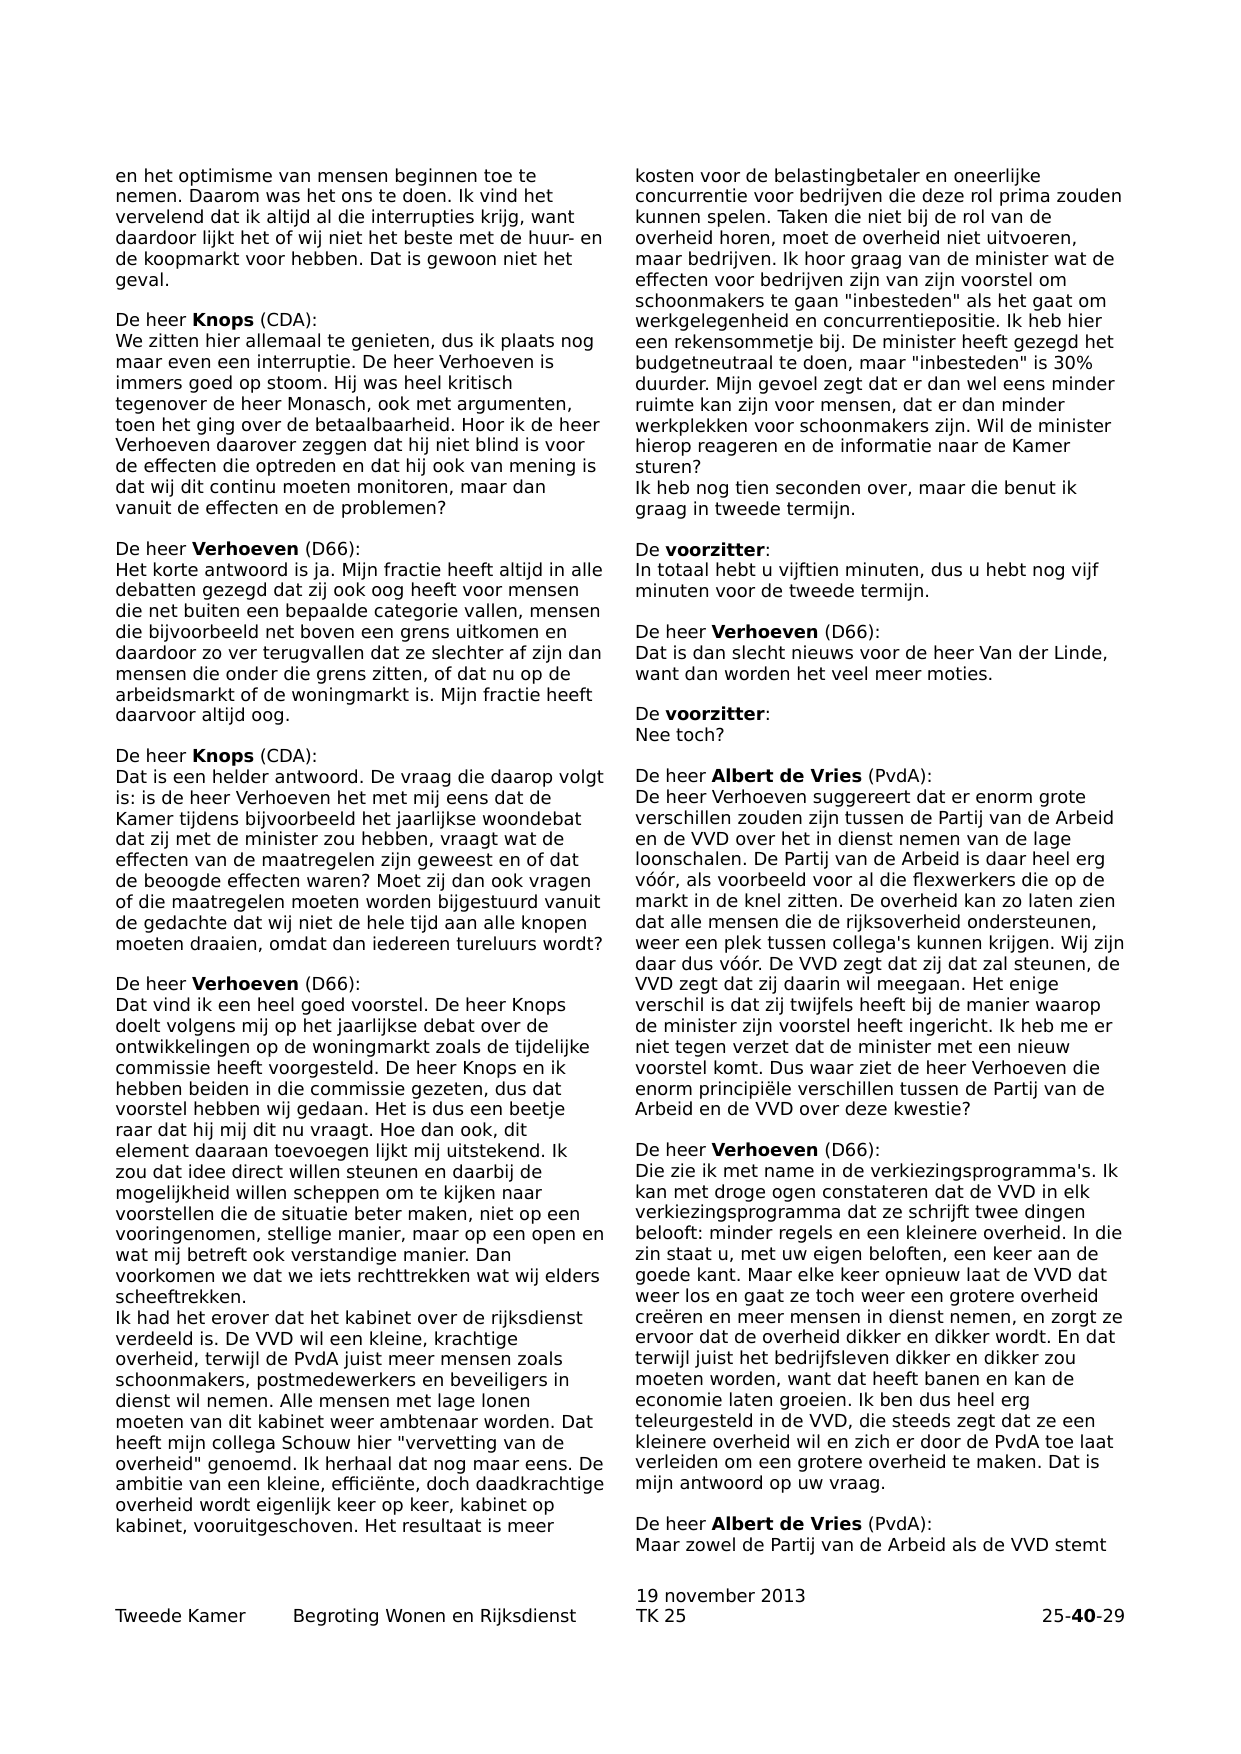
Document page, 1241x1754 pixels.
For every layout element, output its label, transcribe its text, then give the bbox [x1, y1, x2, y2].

text Ik had het erover dat het kabinet over de rijksdienst verdeeld is. De VVD wil een kleine, krachtige overheid, terwijl de PvdA juist meer mensen zoals schoonmakers, postmedewerkers en beveiligers in dienst wil nemen. Alle mensen met lage lonen moeten van dit kabinet weer ambtenaar worden. Dat heeft mijn collega Schouw hier "vervetting van de overheid" genoemd. Ik herhaal dat nog maar eens. De ambitie van een kleine, efficiënte, doch daadkrachtige overheid wordt eigenlijk keer op keer, kabinet op kabinet, vooruitgeschoven. Het resultaat is meer [115, 1307, 605, 1537]
text De heer Knops (CDA): [115, 746, 605, 767]
text Dat is dan slecht nieuws voor de heer Van der Linde, want dan worden het veel meer moties. [635, 643, 1125, 684]
text In totaal hebt u vijftien minuten, dus u hebt nog vijf minuten voor de tweede termijn. [635, 560, 1125, 602]
text De heer Verhoeven (D66): [635, 1140, 1125, 1161]
text Dat vind ik een heel goed voorstel. De heer Knops doelt volgens mij op het jaarlijkse debat over de ontwikkelingen op de woningmarkt zoals de tijdelijke commissie heeft voorgesteld. De heer Knops en ik hebben beiden in die commissie gezeten, dus dat voorstel hebben wij gedaan. Het is dus een beetje raar dat hij mij dit nu vraagt. Hoe dan ook, dit element daaraan toevoegen lijkt mij uitstekend. Ik zou dat idee direct willen steunen en daarbij de mogelijkheid willen scheppen om te kijken naar voorstellen die de situatie beter maken, niet op een vooringenomen, stellige manier, maar op een open en wat mij betreft ook verstandige manier. Dan voorkomen we dat we iets rechttrekken wat wij elders scheeftrekken. [115, 995, 605, 1307]
text Het korte antwoord is ja. Mijn fractie heeft altijd in alle debatten gezegd dat zij ook oog heeft voor mensen die net buiten een bepaalde categorie vallen, mensen die bijvoorbeeld net boven een grens uitkomen en daardoor zo ver terugvallen dat ze slechter af zijn dan mensen die onder die grens zitten, of dat nu op de arbeidsmarkt of de woningmarkt is. Mijn fractie heeft daarvoor altijd oog. [115, 559, 605, 726]
text Dat is een helder antwoord. De vraag die daarop volgt is: is de heer Verhoeven het met mij eens dat de Kamer tijdens bijvoorbeeld het jaarlijkse woondebat dat zij met de minister zou hebben, vraagt wat de effecten van de maatregelen zijn geweest en of dat de beoogde effecten waren? Moet zij dan ook vragen of die maatregelen moeten worden bijgestuurd vanuit de gedachte dat wij niet de hele tijd aan alle knopen moeten draaien, omdat dan iedereen tureluurs wordt? [115, 767, 605, 954]
text Nee toch? [635, 725, 1125, 746]
text De heer Verhoeven (D66): [115, 974, 605, 995]
text De heer Verhoeven (D66): [635, 622, 1125, 643]
text De heer Knops (CDA): [115, 310, 605, 331]
text Die zie ik met name in de verkiezingsprogramma's. Ik kan met droge ogen constateren dat de VVD in elk verkiezingsprogramma dat ze schrijft twee dingen belooft: minder regels en een kleinere overheid. In die zin staat u, met uw eigen beloften, een keer aan de goede kant. Maar elke keer opnieuw laat de VVD dat weer los en gaat ze toch weer een grotere overheid creëren en meer mensen in dienst nemen, en zorgt ze ervoor dat de overheid dikker en dikker wordt. En dat terwijl juist het bedrijfsleven dikker en dikker zou moeten worden, want dat heeft banen en kan de economie laten groeien. Ik ben dus heel erg teleurgesteld in de VVD, die steeds zegt dat ze een kleinere overheid wil en zich er door de PvdA toe laat verleiden om een grotere overheid te maken. Dat is mijn antwoord op uw vraag. [635, 1161, 1125, 1494]
text De heer Albert de Vries (PvdA): [635, 766, 1125, 787]
text De heer Verhoeven suggereert dat er enorm grote verschillen zouden zijn tussen de Partij van de Arbeid en de VVD over het in dienst nemen van de lage loonschalen. De Partij van de Arbeid is daar heel erg vóór, als voorbeeld voor al die flexwerkers die op de markt in de knel zitten. De overheid kan zo laten zien dat alle mensen die de rijksoverheid ondersteunen, weer een plek tussen collega's kunnen krijgen. Wij zijn daar dus vóór. De VVD zegt dat zij dat zal steunen, de VVD zegt dat zij daarin wil meegaan. Het enige verschil is dat zij twijfels heeft bij de manier waarop de minister zijn voorstel heeft ingericht. Ik heb me er niet tegen verzet dat de minister met een nieuw voorstel komt. Dus waar ziet de heer Verhoeven die enorm principiële verschillen tussen de Partij van de Arbeid en de VVD over deze kwestie? [635, 787, 1125, 1120]
text De voorzitter: [635, 539, 1125, 560]
text De voorzitter: [635, 704, 1125, 725]
text Ik heb nog tien seconden over, maar die benut ik graag in tweede termijn. [635, 478, 1125, 519]
text Maar zowel de Partij van de Arbeid als de VVD stemt [635, 1535, 1125, 1556]
text kosten voor de belastingbetaler en oneerlijke concurrentie voor bedrijven die deze rol prima zouden kunnen spelen. Taken die niet bij de rol van de overheid horen, moet de overheid niet uitvoeren, maar bedrijven. Ik hoor graag van de minister wat de effecten voor bedrijven zijn van zijn voorstel om schoonmakers te gaan "inbesteden" als het gaat om werkgelegenheid en concurrentiepositie. Ik heb hier een rekensommetje bij. De minister heeft gezegd het budgetneutraal te doen, maar "inbesteden" is 30% duurder. Mijn gevoel zegt dat er dan wel eens minder ruimte kan zijn voor mensen, dat er dan minder werkplekken voor schoonmakers zijn. Wil de minister hierop reageren en de informatie naar de Kamer sturen? [635, 165, 1125, 478]
text De heer Albert de Vries (PvdA): [635, 1514, 1125, 1535]
text De heer Verhoeven (D66): [115, 538, 605, 559]
text We zitten hier allemaal te genieten, dus ik plaats nog maar even een interruptie. De heer Verhoeven is immers goed op stoom. Hij was heel kritisch tegenover de heer Monasch, ook met argumenten, toen het ging over de betaalbaarheid. Hoor ik de heer Verhoeven daarover zeggen dat hij niet blind is voor de effecten die optreden en dat hij ook van mening is dat wij dit continu moeten monitoren, maar dan vanuit de effecten en de problemen? [115, 331, 605, 518]
text en het optimisme van mensen beginnen toe te nemen. Daarom was het ons te doen. Ik vind het vervelend dat ik altijd al die interrupties krijg, want daardoor lijkt het of wij niet het beste met de huur- en de koopmarkt voor hebben. Dat is gewoon niet het geval. [115, 165, 605, 290]
